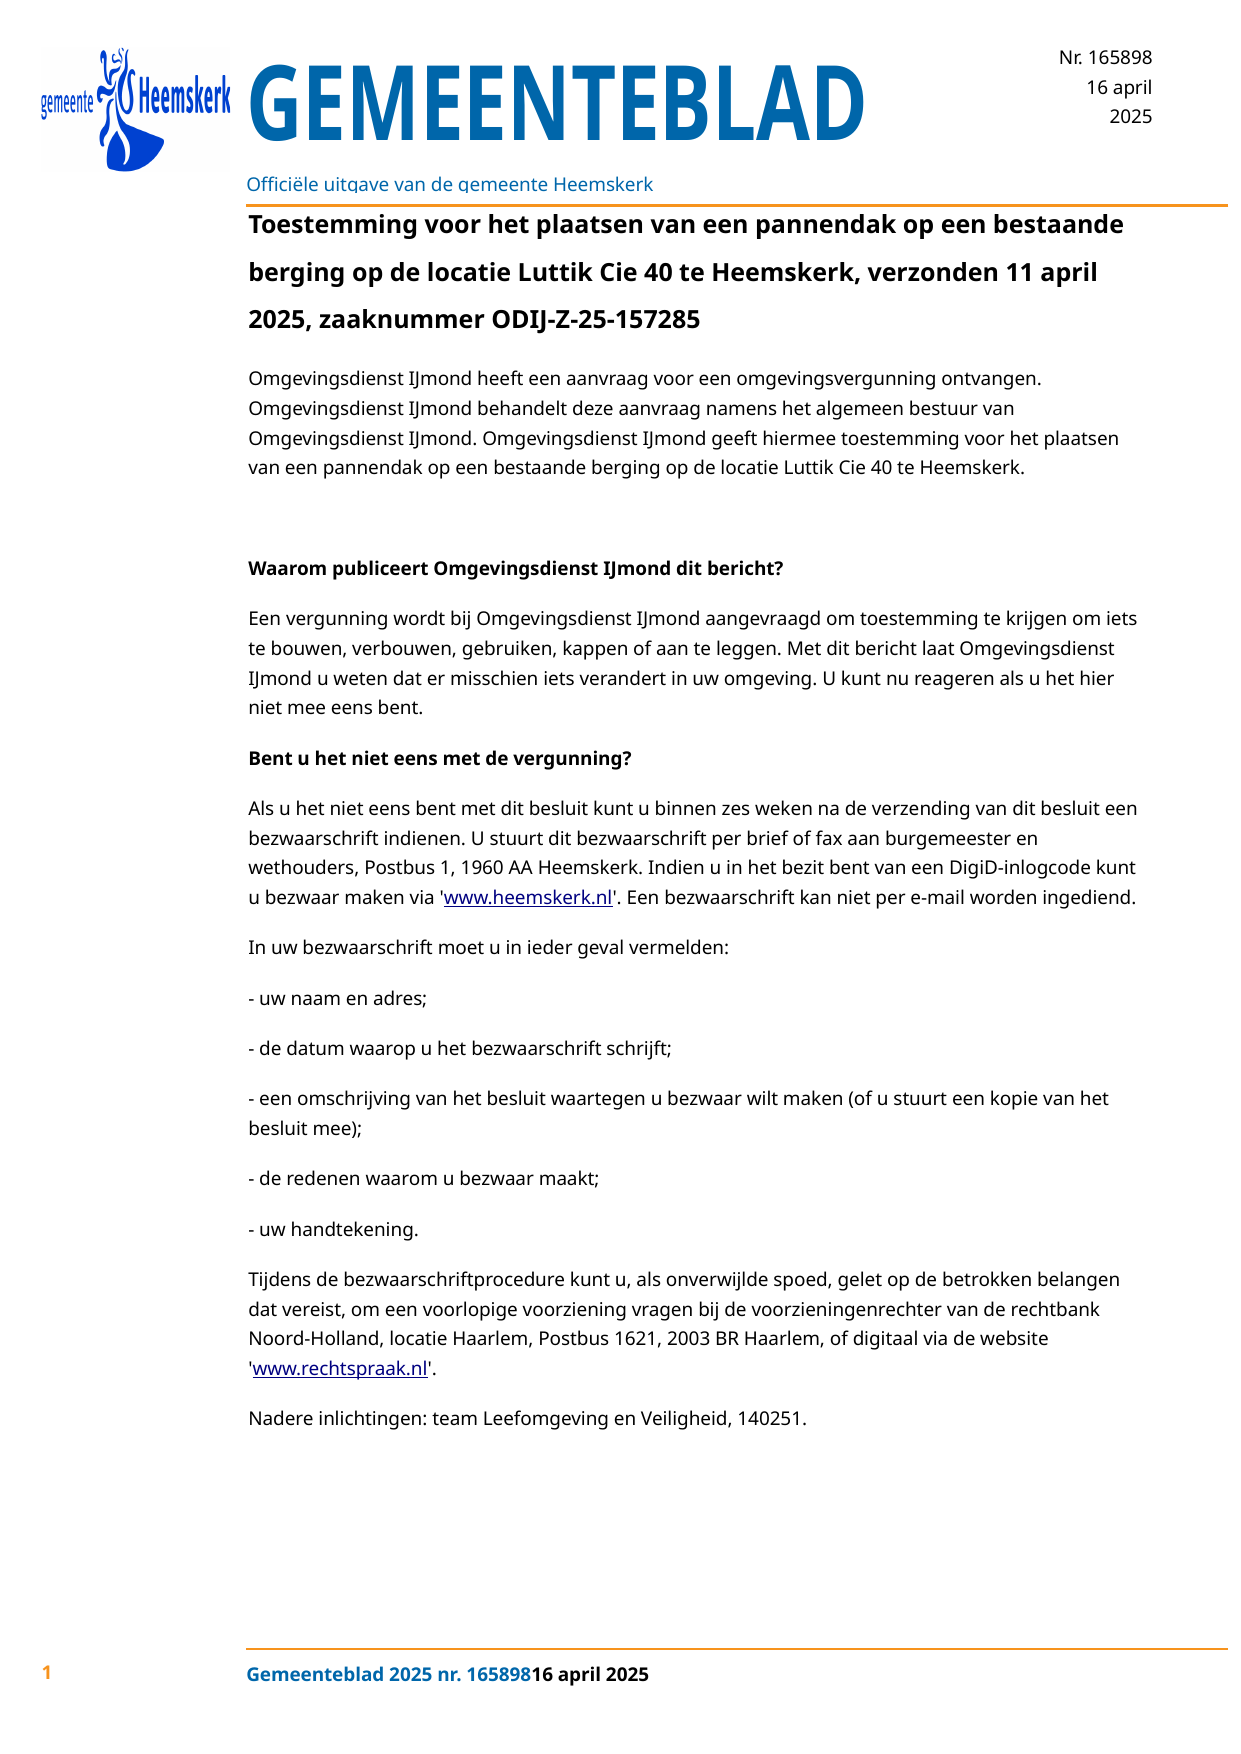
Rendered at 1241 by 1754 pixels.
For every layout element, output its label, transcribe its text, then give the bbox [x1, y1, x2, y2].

text - de datum waarop u het bezwaarschrift schrijft; [248, 1035, 1152, 1061]
text - uw handtekening. [248, 1216, 1152, 1242]
text Omgevingsdienst IJmond heeft een aanvraag voor een omgevingsvergunning ontvangen. Omgevingsdienst IJmond behandelt deze aanvraag namens het algemeen bestuur van Omgevingsdienst IJmond. Omgevingsdienst IJmond geeft hiermee toestemming voor het plaatsen van een pannendak op een bestaande berging op de locatie Luttik Cie 40 te Heemskerk. [248, 366, 1152, 480]
text - de redenen waarom u bezwaar maakt; [248, 1166, 1152, 1191]
text Nadere inlichtingen: team Leefomgeving en Veiligheid, 140251. [248, 1406, 1152, 1431]
text - een omschrijving van het besluit waartegen u bezwaar wilt maken (of u stuurt een kopie van het besluit mee); [248, 1086, 1152, 1141]
text In uw bezwaarschrift moet u in ieder geval vermelden: [248, 934, 1152, 960]
text Bent u het niet eens met de vergunning? [248, 745, 1152, 770]
text Een vergunning wordt bij Omgevingsdienst IJmond aangevraagd om toestemming te krijgen om iets te bouwen, verbouwen, gebruiken, kappen of aan te leggen. Met dit bericht laat Omgevingsdienst IJmond u weten dat er misschien iets verandert in uw omgeving. U kunt nu reageren als u het hier niet mee eens bent. [248, 606, 1152, 720]
text Tijdens de bezwaarschriftprocedure kunt u, als onverwijlde spoed, gelet op de betrokken belangen dat vereist, om een voorlopige voorziening vragen bij de voorzieningenrechter van de rechtbank Noord-Holland, locatie Haarlem, Postbus 1621, 2003 BR Haarlem, of digitaal via de website 'www.rechtspraak.nl'. [248, 1266, 1152, 1381]
picture [41, 47, 231, 172]
text Als u het niet eens bent met dit besluit kunt u binnen zes weken na de verzending van dit besluit een bezwaarschrift indienen. U stuurt dit bezwaarschrift per brief of fax aan burgemeester en wethouders, Postbus 1, 1960 AA Heemskerk. Indien u in het bezit bent van een DigiD-inlogcode kunt u bezwaar maken via 'www.heemskerk.nl'. Een bezwaarschrift kan niet per e-mail worden ingediend. [248, 795, 1152, 909]
text Waarom publiceert Omgevingsdienst IJmond dit bericht? [248, 555, 1152, 581]
text Toestemming voor het plaatsen van een pannendak op een bestaande berging op de locatie Luttik Cie 40 te Heemskerk, verzonden 11 april 2025, zaaknummer ODIJ-Z-25-157285 [248, 207, 1152, 336]
text - uw naam en adres; [248, 985, 1152, 1010]
